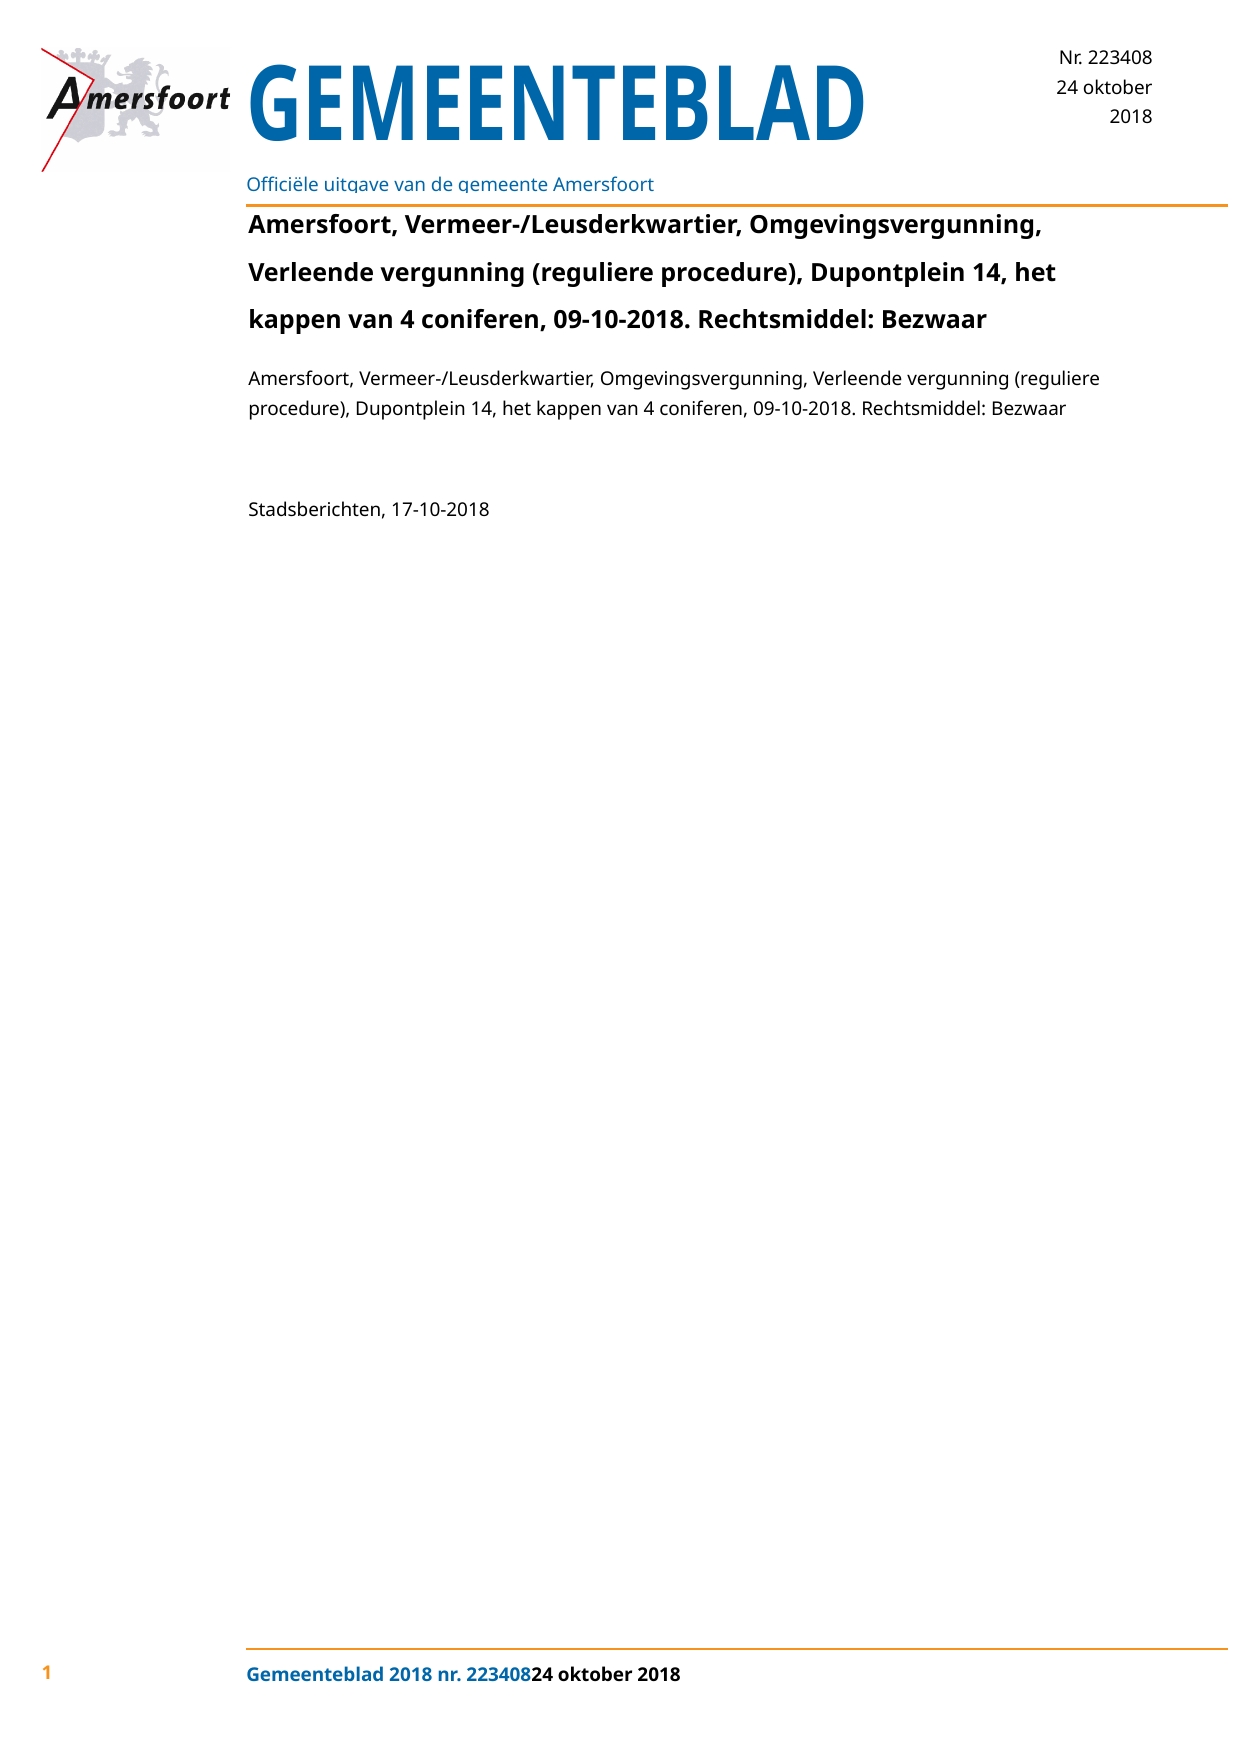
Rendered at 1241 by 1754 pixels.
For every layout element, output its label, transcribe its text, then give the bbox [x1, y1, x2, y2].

text Amersfoort, Vermeer-/Leusderkwartier, Omgevingsvergunning, Verleende vergunning (reguliere procedure), Dupontplein 14, het kappen van 4 coniferen, 09-10-2018. Rechtsmiddel: Bezwaar [248, 207, 1152, 336]
picture [41, 47, 231, 172]
text Amersfoort, Vermeer-/Leusderkwartier, Omgevingsvergunning, Verleende vergunning (reguliere procedure), Dupontplein 14, het kappen van 4 coniferen, 09-10-2018. Rechtsmiddel: Bezwaar [248, 366, 1152, 421]
text Stadsberichten, 17-10-2018 [248, 496, 1152, 522]
